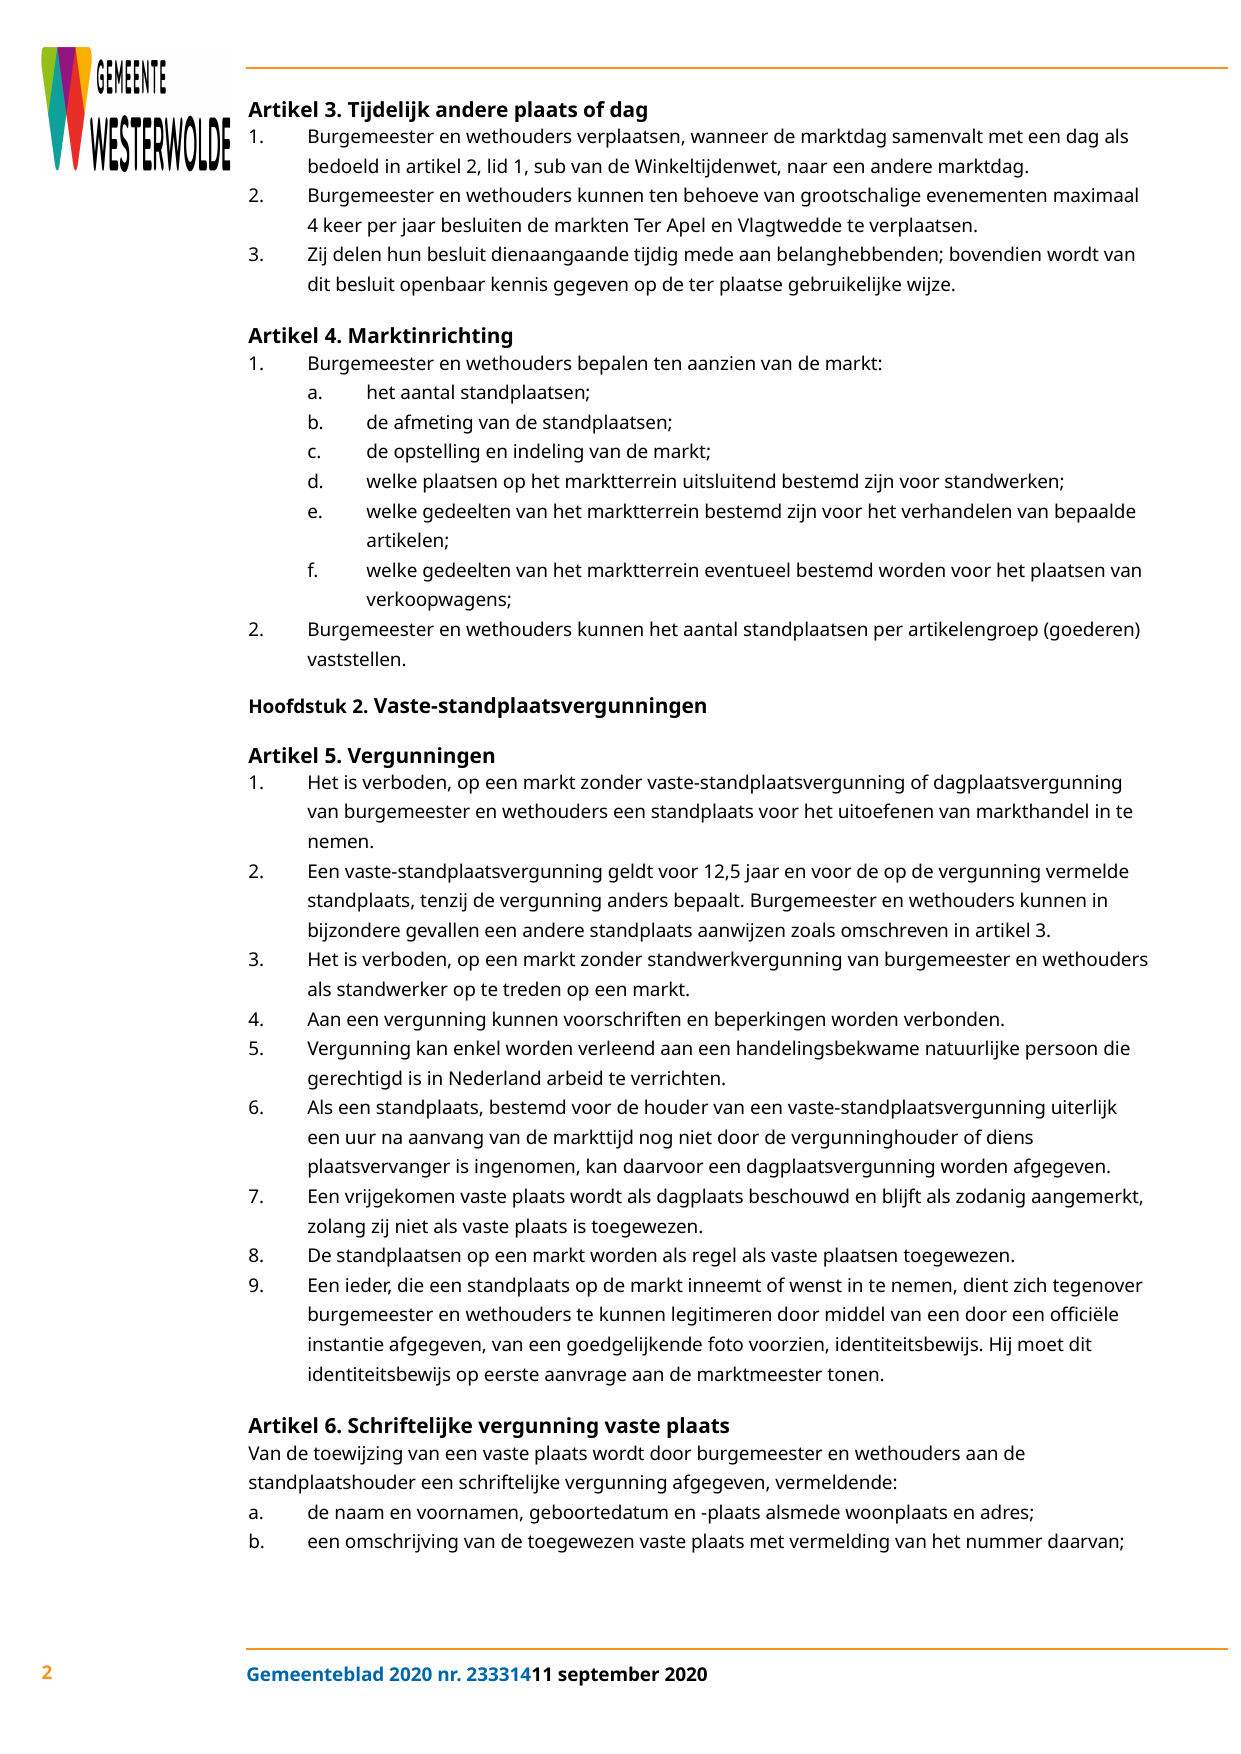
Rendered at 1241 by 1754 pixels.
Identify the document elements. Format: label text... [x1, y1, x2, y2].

list het aantal standplaatsen; [307, 379, 1152, 405]
list welke gedeelten van het marktterrein bestemd zijn voor het verhandelen van bepaalde artikelen; [307, 498, 1152, 553]
list De standplaatsen op een markt worden als regel als vaste plaatsen toegewezen. [248, 1242, 1152, 1268]
list een omschrijving van de toegewezen vaste plaats met vermelding van het nummer daarvan; [248, 1528, 1152, 1554]
list de naam en voornamen, geboortedatum en -plaats alsmede woonplaats en adres; [248, 1499, 1152, 1524]
text Hoofdstuk 2. Vaste-standplaatsvergunningen [248, 691, 1152, 720]
list de opstelling en indeling van de markt; [307, 439, 1152, 464]
text Artikel 3. Tijdelijk andere plaats of dag [248, 95, 1152, 123]
text Artikel 4. Marktinrichting [248, 322, 1152, 350]
list Het is verboden, op een markt zonder vaste-standplaatsvergunning of dagplaatsvergunning van burgemeester en wethouders een standplaats voor het uitoefenen van markthandel in te nemen. [248, 769, 1152, 854]
picture [41, 47, 231, 172]
list welke plaatsen op het marktterrein uitsluitend bestemd zijn voor standwerken; [307, 468, 1152, 494]
list Burgemeester en wethouders bepalen ten aanzien van de markt: [248, 350, 1152, 376]
list welke gedeelten van het marktterrein eventueel bestemd worden voor het plaatsen van verkoopwagens; [307, 557, 1152, 612]
list Een ieder, die een standplaats op de markt inneemt of wenst in te nemen, dient zich tegenover burgemeester en wethouders te kunnen legitimeren door middel van een door een officiële instantie afgegeven, van een goedgelijkende foto voorzien, identiteitsbewijs. Hij moet dit identiteitsbewijs op eerste aanvrage aan de marktmeester tonen. [248, 1272, 1152, 1387]
list de afmeting van de standplaatsen; [307, 409, 1152, 435]
text Artikel 5. Vergunningen [248, 741, 1152, 769]
list Een vrijgekomen vaste plaats wordt als dagplaats beschouwd en blijft als zodanig aangemerkt, zolang zij niet als vaste plaats is toegewezen. [248, 1183, 1152, 1239]
list Burgemeester en wethouders kunnen het aantal standplaatsen per artikelengroep (goederen) vaststellen. [248, 616, 1152, 672]
list Burgemeester en wethouders kunnen ten behoeve van grootschalige evenementen maximaal 4 keer per jaar besluiten de markten Ter Apel en Vlagtwedde te verplaatsen. [248, 182, 1152, 238]
list Een vaste-standplaatsvergunning geldt voor 12,5 jaar en voor de op de vergunning vermelde standplaats, tenzij de vergunning anders bepaalt. Burgemeester en wethouders kunnen in bijzondere gevallen een andere standplaats aanwijzen zoals omschreven in artikel 3. [248, 858, 1152, 943]
list Burgemeester en wethouders verplaatsen, wanneer de marktdag samenvalt met een dag als bedoeld in artikel 2, lid 1, sub van de Winkeltijdenwet, naar een andere marktdag. [248, 123, 1152, 178]
list Als een standplaats, bestemd voor de houder van een vaste-standplaatsvergunning uiterlijk een uur na aanvang van de markttijd nog niet door de vergunninghouder of diens plaatsvervanger is ingenomen, kan daarvoor een dagplaatsvergunning worden afgegeven. [248, 1094, 1152, 1179]
list Vergunning kan enkel worden verleend aan een handelingsbekwame natuurlijke persoon die gerechtigd is in Nederland arbeid te verrichten. [248, 1035, 1152, 1091]
list Het is verboden, op een markt zonder standwerkvergunning van burgemeester en wethouders als standwerker op te treden op een markt. [248, 947, 1152, 1002]
list Aan een vergunning kunnen voorschriften en beperkingen worden verbonden. [248, 1006, 1152, 1032]
text Van de toewijzing van een vaste plaats wordt door burgemeester en wethouders aan de standplaatshouder een schriftelijke vergunning afgegeven, vermeldende: [248, 1440, 1152, 1495]
text Artikel 6. Schriftelijke vergunning vaste plaats [248, 1411, 1152, 1440]
list Zij delen hun besluit dienaangaande tijdig mede aan belanghebbenden; bovendien wordt van dit besluit openbaar kennis gegeven op de ter plaatse gebruikelijke wijze. [248, 242, 1152, 297]
